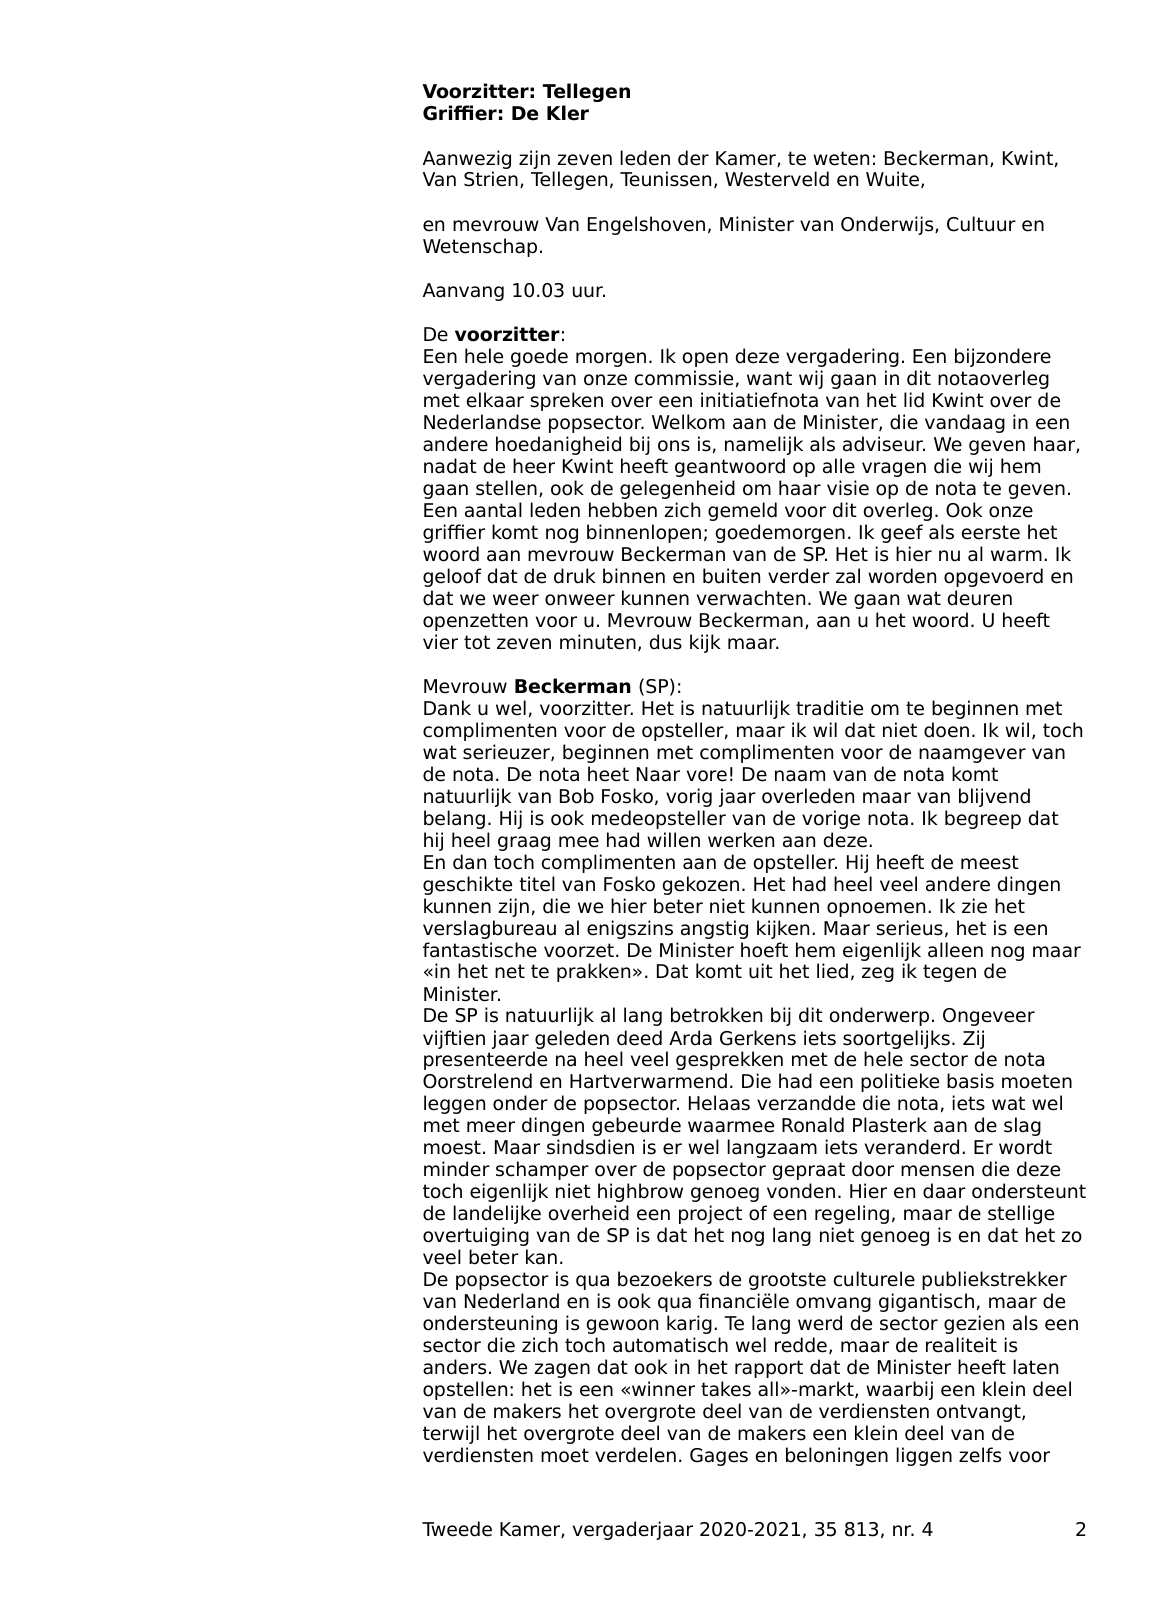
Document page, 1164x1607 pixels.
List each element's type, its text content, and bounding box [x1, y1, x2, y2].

text Aanwezig zijn zeven leden der Kamer, te weten: Beckerman, Kwint, Van Strien, Tellegen, Teunissen, Westerveld en Wuite, [422, 147, 1087, 191]
text Aanvang 10.03 uur. [422, 280, 1087, 302]
text en mevrouw Van Engelshoven, Minister van Onderwijs, Cultuur en Wetenschap. [422, 213, 1087, 257]
text Voorzitter: Tellegen [422, 81, 1087, 103]
text Griffier: De Kler [422, 103, 1087, 125]
text Dank u wel, voorzitter. Het is natuurlijk traditie om te beginnen met complimenten voor de opsteller, maar ik wil dat niet doen. Ik wil, toch wat serieuzer, beginnen met complimenten voor de naamgever van de nota. De nota heet Naar vore! De naam van de nota komt natuurlijk van Bob Fosko, vorig jaar overleden maar van blijvend belang. Hij is ook medeopsteller van de vorige nota. Ik begreep dat hij heel graag mee had willen werken aan deze. [422, 698, 1087, 852]
text De voorzitter: [422, 324, 1087, 346]
text En dan toch complimenten aan de opsteller. Hij heeft de meest geschikte titel van Fosko gekozen. Het had heel veel andere dingen kunnen zijn, die we hier beter niet kunnen opnoemen. Ik zie het verslagbureau al enigszins angstig kijken. Maar serieus, het is een fantastische voorzet. De Minister hoeft hem eigenlijk alleen nog maar «in het net te prakken». Dat komt uit het lied, zeg ik tegen de Minister. [422, 852, 1087, 1005]
text Mevrouw Beckerman (SP): [422, 676, 1087, 698]
text Een hele goede morgen. Ik open deze vergadering. Een bijzondere vergadering van onze commissie, want wij gaan in dit notaoverleg met elkaar spreken over een initiatiefnota van het lid Kwint over de Nederlandse popsector. Welkom aan de Minister, die vandaag in een andere hoedanigheid bij ons is, namelijk als adviseur. We geven haar, nadat de heer Kwint heeft geantwoord op alle vragen die wij hem gaan stellen, ook de gelegenheid om haar visie op de nota te geven. Een aantal leden hebben zich gemeld voor dit overleg. Ook onze griffier komt nog binnenlopen; goedemorgen. Ik geef als eerste het woord aan mevrouw Beckerman van de SP. Het is hier nu al warm. Ik geloof dat de druk binnen en buiten verder zal worden opgevoerd en dat we weer onweer kunnen verwachten. We gaan wat deuren openzetten voor u. Mevrouw Beckerman, aan u het woord. U heeft vier tot zeven minuten, dus kijk maar. [422, 346, 1087, 653]
text De SP is natuurlijk al lang betrokken bij dit onderwerp. Ongeveer vijftien jaar geleden deed Arda Gerkens iets soortgelijks. Zij presenteerde na heel veel gesprekken met de hele sector de nota Oorstrelend en Hartverwarmend. Die had een politieke basis moeten leggen onder de popsector. Helaas verzandde die nota, iets wat wel met meer dingen gebeurde waarmee Ronald Plasterk aan de slag moest. Maar sindsdien is er wel langzaam iets veranderd. Er wordt minder schamper over de popsector gepraat door mensen die deze toch eigenlijk niet highbrow genoeg vonden. Hier en daar ondersteunt de landelijke overheid een project of een regeling, maar de stellige overtuiging van de SP is dat het nog lang niet genoeg is en dat het zo veel beter kan. [422, 1005, 1087, 1269]
text De popsector is qua bezoekers de grootste culturele publiekstrekker van Nederland en is ook qua financiële omvang gigantisch, maar de ondersteuning is gewoon karig. Te lang werd de sector gezien als een sector die zich toch automatisch wel redde, maar de realiteit is anders. We zagen dat ook in het rapport dat de Minister heeft laten opstellen: het is een «winner takes all»-markt, waarbij een klein deel van de makers het overgrote deel van de verdiensten ontvangt, terwijl het overgrote deel van de makers een klein deel van de verdiensten moet verdelen. Gages en beloningen liggen zelfs voor [422, 1269, 1087, 1467]
